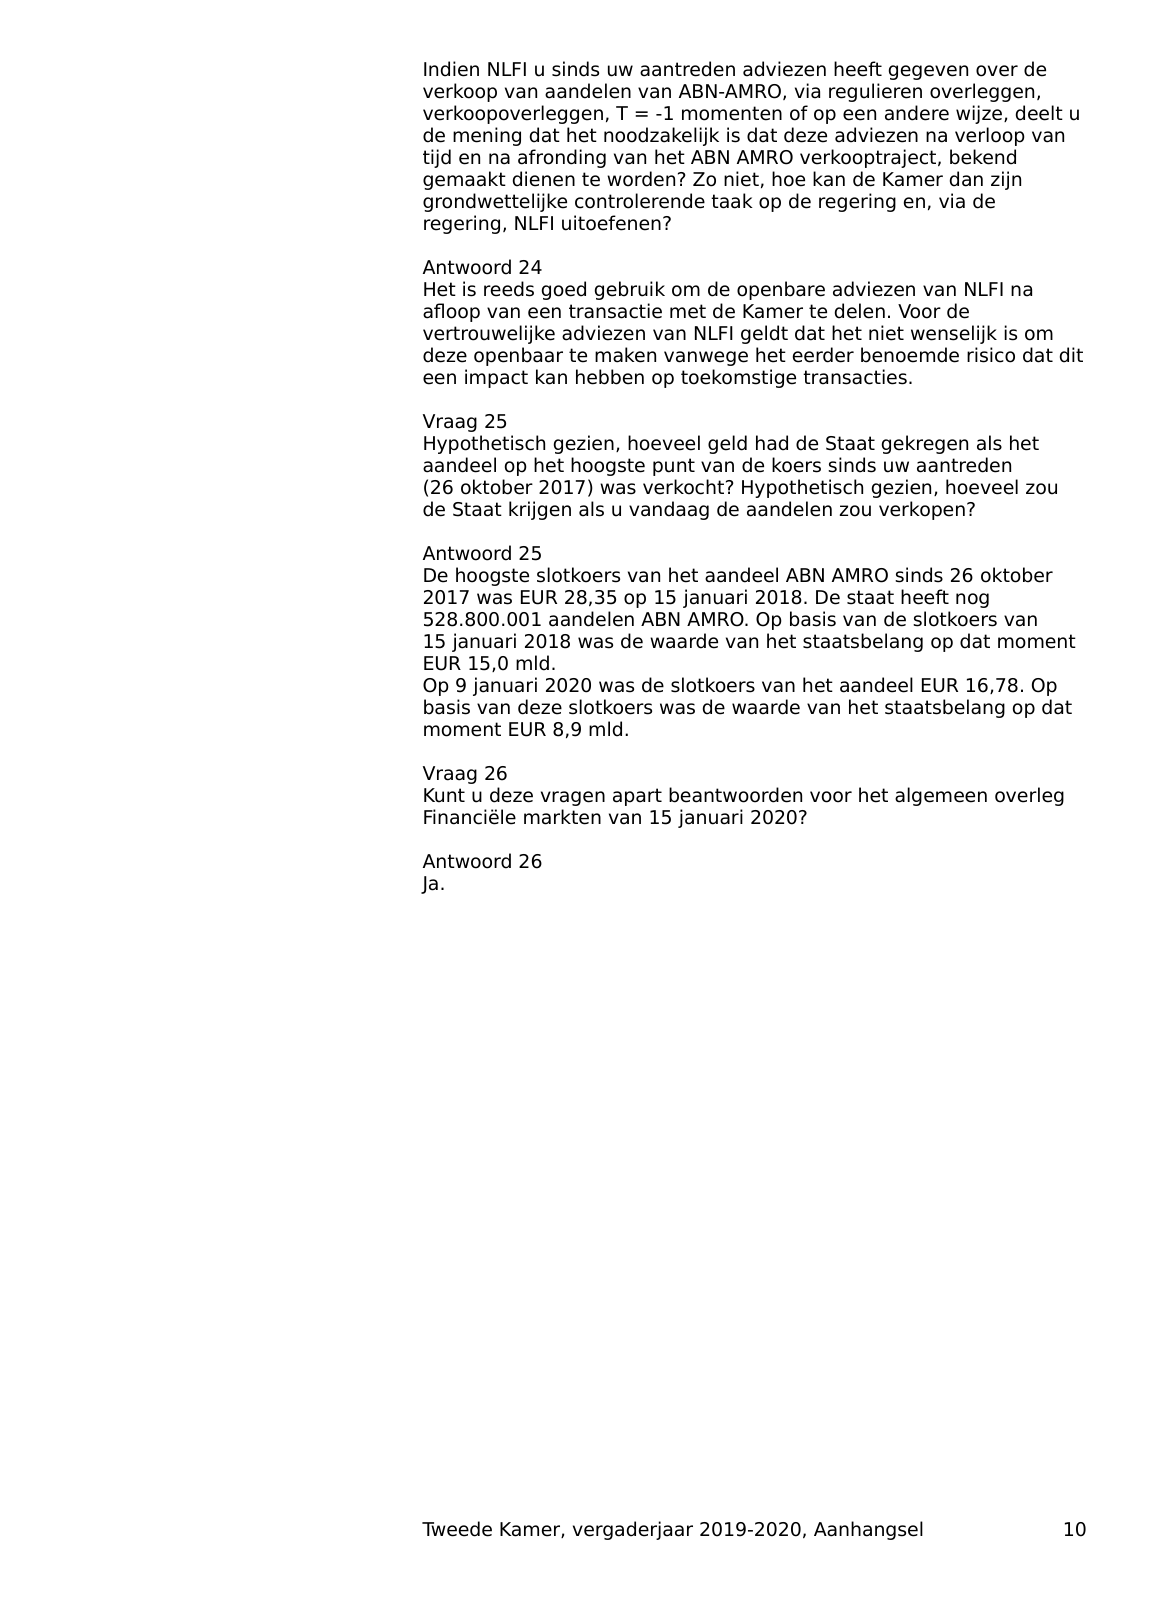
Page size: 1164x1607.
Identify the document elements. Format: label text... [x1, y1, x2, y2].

text De hoogste slotkoers van het aandeel ABN AMRO sinds 26 oktober 2017 was EUR 28,35 op 15 januari 2018. De staat heeft nog 528.800.001 aandelen ABN AMRO. Op basis van de slotkoers van 15 januari 2018 was de waarde van het staatsbelang op dat moment EUR 15,0 mld. [422, 565, 1087, 675]
text Vraag 25 [422, 411, 1087, 433]
text Indien NLFI u sinds uw aantreden adviezen heeft gegeven over de verkoop van aandelen van ABN-AMRO, via regulieren overleggen, verkoopoverleggen, T = -1 momenten of op een andere wijze, deelt u de mening dat het noodzakelijk is dat deze adviezen na verloop van tijd en na afronding van het ABN AMRO verkooptraject, bekend gemaakt dienen te worden? Zo niet, hoe kan de Kamer dan zijn grondwettelijke controlerende taak op de regering en, via de regering, NLFI uitoefenen? [422, 59, 1087, 235]
text Antwoord 24 [422, 257, 1087, 279]
text Ja. [422, 873, 1087, 895]
text Kunt u deze vragen apart beantwoorden voor het algemeen overleg Financiële markten van 15 januari 2020? [422, 785, 1087, 829]
text Vraag 26 [422, 763, 1087, 785]
text Hypothetisch gezien, hoeveel geld had de Staat gekregen als het aandeel op het hoogste punt van de koers sinds uw aantreden (26 oktober 2017) was verkocht? Hypothetisch gezien, hoeveel zou de Staat krijgen als u vandaag de aandelen zou verkopen? [422, 433, 1087, 521]
text Op 9 januari 2020 was de slotkoers van het aandeel EUR 16,78. Op basis van deze slotkoers was de waarde van het staatsbelang op dat moment EUR 8,9 mld. [422, 675, 1087, 741]
text Het is reeds goed gebruik om de openbare adviezen van NLFI na afloop van een transactie met de Kamer te delen. Voor de vertrouwelijke adviezen van NLFI geldt dat het niet wenselijk is om deze openbaar te maken vanwege het eerder benoemde risico dat dit een impact kan hebben op toekomstige transacties. [422, 279, 1087, 389]
text Antwoord 26 [422, 851, 1087, 873]
text Antwoord 25 [422, 543, 1087, 565]
